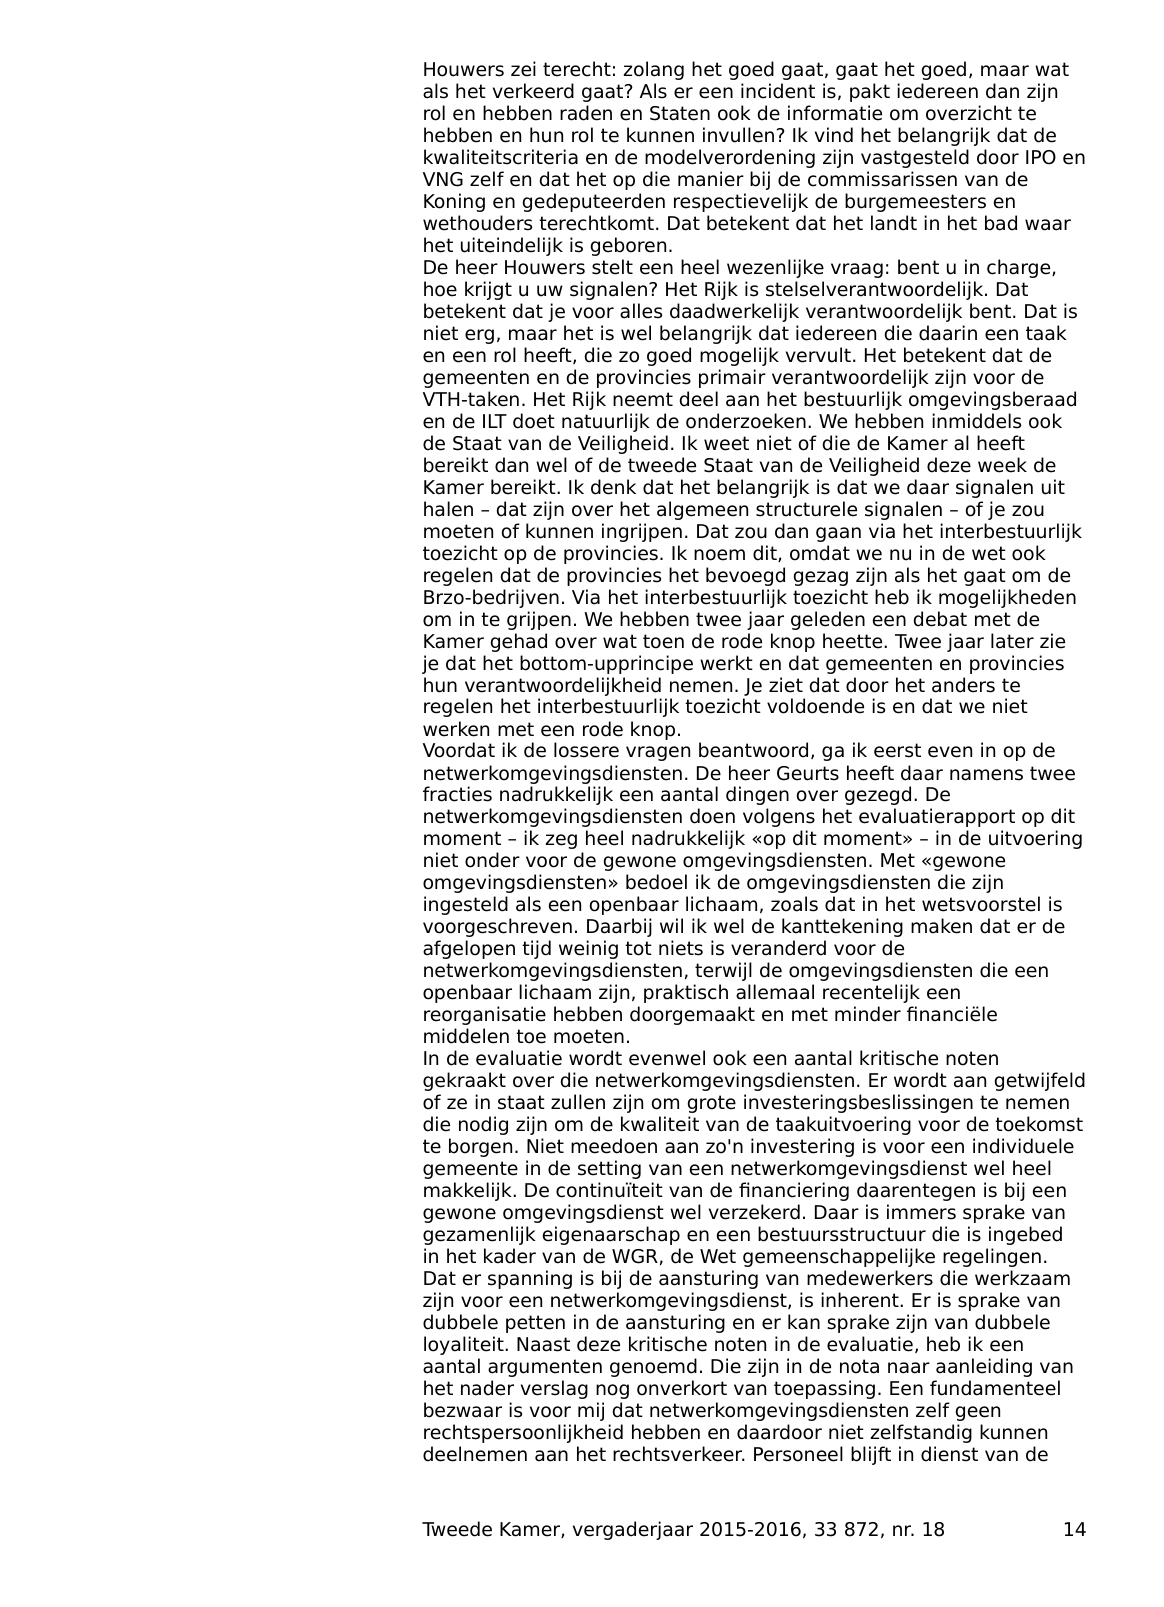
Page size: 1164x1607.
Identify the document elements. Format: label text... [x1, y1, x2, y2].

text Houwers zei terecht: zolang het goed gaat, gaat het goed, maar wat als het verkeerd gaat? Als er een incident is, pakt iedereen dan zijn rol en hebben raden en Staten ook de informatie om overzicht te hebben en hun rol te kunnen invullen? Ik vind het belangrijk dat de kwaliteitscriteria en de modelverordening zijn vastgesteld door IPO en VNG zelf en dat het op die manier bij de commissarissen van de Koning en gedeputeerden respectievelijk de burgemeesters en wethouders terechtkomt. Dat betekent dat het landt in het bad waar het uiteindelijk is geboren. [422, 59, 1087, 257]
text Voordat ik de lossere vragen beantwoord, ga ik eerst even in op de netwerkomgevingsdiensten. De heer Geurts heeft daar namens twee fracties nadrukkelijk een aantal dingen over gezegd. De netwerkomgevingsdiensten doen volgens het evaluatierapport op dit moment – ik zeg heel nadrukkelijk «op dit moment» – in de uitvoering niet onder voor de gewone omgevingsdiensten. Met «gewone omgevingsdiensten» bedoel ik de omgevingsdiensten die zijn ingesteld als een openbaar lichaam, zoals dat in het wetsvoorstel is voorgeschreven. Daarbij wil ik wel de kanttekening maken dat er de afgelopen tijd weinig tot niets is veranderd voor de netwerkomgevingsdiensten, terwijl de omgevingsdiensten die een openbaar lichaam zijn, praktisch allemaal recentelijk een reorganisatie hebben doorgemaakt en met minder financiële middelen toe moeten. [422, 740, 1087, 1048]
text Dat er spanning is bij de aansturing van medewerkers die werkzaam zijn voor een netwerkomgevingsdienst, is inherent. Er is sprake van dubbele petten in de aansturing en er kan sprake zijn van dubbele loyaliteit. Naast deze kritische noten in de evaluatie, heb ik een aantal argumenten genoemd. Die zijn in de nota naar aanleiding van het nader verslag nog onverkort van toepassing. Een fundamenteel bezwaar is voor mij dat netwerkomgevingsdiensten zelf geen rechtspersoonlijkheid hebben en daardoor niet zelfstandig kunnen deelnemen aan het rechtsverkeer. Personeel blijft in dienst van de [422, 1268, 1087, 1466]
text De heer Houwers stelt een heel wezenlijke vraag: bent u in charge, hoe krijgt u uw signalen? Het Rijk is stelselverantwoordelijk. Dat betekent dat je voor alles daadwerkelijk verantwoordelijk bent. Dat is niet erg, maar het is wel belangrijk dat iedereen die daarin een taak en een rol heeft, die zo goed mogelijk vervult. Het betekent dat de gemeenten en de provincies primair verantwoordelijk zijn voor de VTH-taken. Het Rijk neemt deel aan het bestuurlijk omgevingsberaad en de ILT doet natuurlijk de onderzoeken. We hebben inmiddels ook de Staat van de Veiligheid. Ik weet niet of die de Kamer al heeft bereikt dan wel of de tweede Staat van de Veiligheid deze week de Kamer bereikt. Ik denk dat het belangrijk is dat we daar signalen uit halen – dat zijn over het algemeen structurele signalen – of je zou moeten of kunnen ingrijpen. Dat zou dan gaan via het interbestuurlijk toezicht op de provincies. Ik noem dit, omdat we nu in de wet ook regelen dat de provincies het bevoegd gezag zijn als het gaat om de Brzo-bedrijven. Via het interbestuurlijk toezicht heb ik mogelijkheden om in te grijpen. We hebben twee jaar geleden een debat met de Kamer gehad over wat toen de rode knop heette. Twee jaar later zie je dat het bottom-upprincipe werkt en dat gemeenten en provincies hun verantwoordelijkheid nemen. Je ziet dat door het anders te regelen het interbestuurlijk toezicht voldoende is en dat we niet werken met een rode knop. [422, 257, 1087, 740]
text In de evaluatie wordt evenwel ook een aantal kritische noten gekraakt over die netwerkomgevingsdiensten. Er wordt aan getwijfeld of ze in staat zullen zijn om grote investeringsbeslissingen te nemen die nodig zijn om de kwaliteit van de taakuitvoering voor de toekomst te borgen. Niet meedoen aan zo'n investering is voor een individuele gemeente in de setting van een netwerkomgevingsdienst wel heel makkelijk. De continuïteit van de financiering daarentegen is bij een gewone omgevingsdienst wel verzekerd. Daar is immers sprake van gezamenlijk eigenaarschap en een bestuursstructuur die is ingebed in het kader van de WGR, de Wet gemeenschappelijke regelingen. [422, 1048, 1087, 1268]
